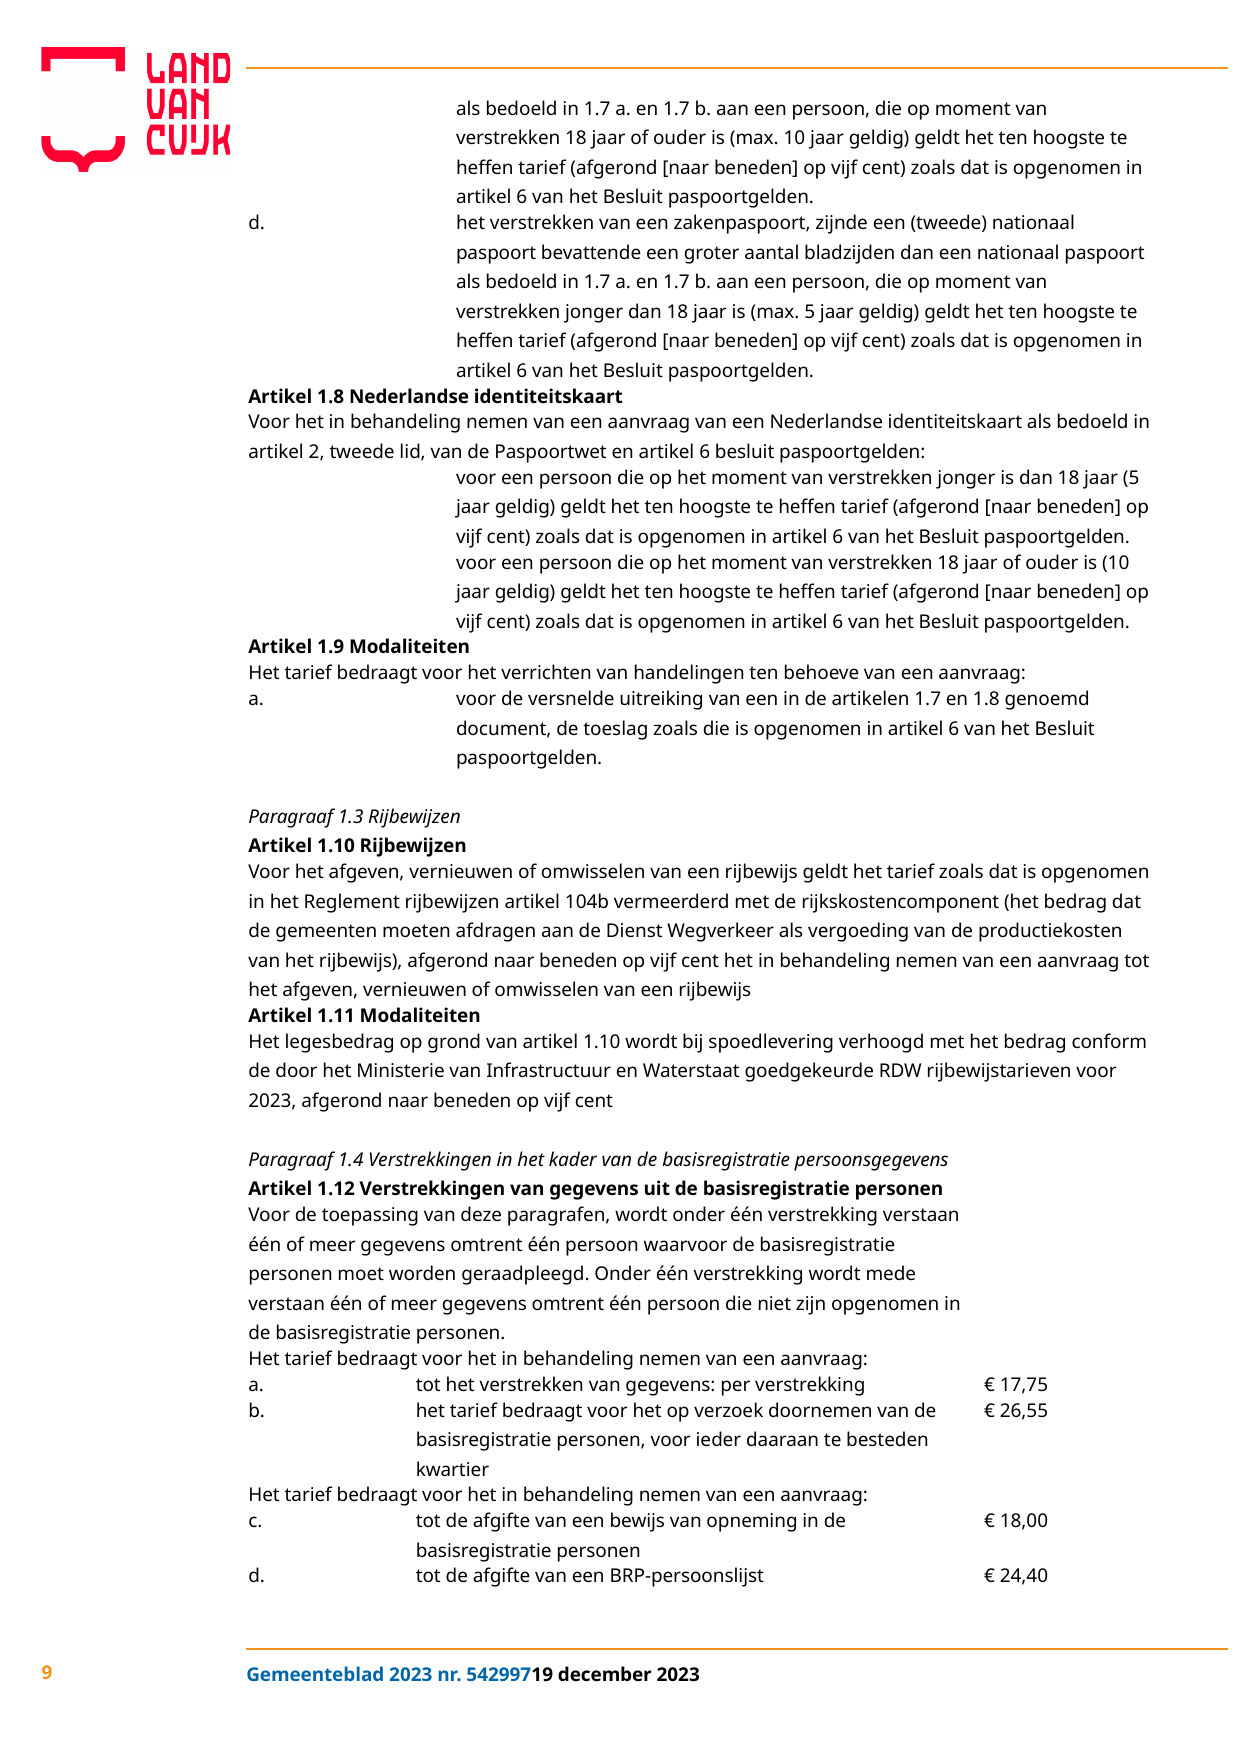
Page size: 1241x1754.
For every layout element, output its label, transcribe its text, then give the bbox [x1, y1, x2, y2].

table_cell Het legesbedrag op grond van artikel 1.10 wordt bij spoedlevering verhoogd met het bedrag conform de door het Ministerie van Infrastructuur en Waterstaat goedgekeurde RDW rijbewijstarieven voor 2023, afgerond naar beneden op vijf cent [248, 1028, 1152, 1113]
table_cell voor een persoon die op het moment van verstrekken jonger is dan 18 jaar (5 jaar geldig) geldt het ten hoogste te heffen tarief (afgerond [naar beneden] op vijf cent) zoals dat is opgenomen in artikel 6 van het Besluit paspoortgelden. [456, 464, 1152, 549]
table_header Artikel 1.10 Rijbewijzen [248, 833, 1152, 858]
table_header [984, 1176, 1152, 1201]
table_cell [984, 1345, 1152, 1371]
table_cell tot de afgifte van een BRP-persoonslijst [416, 1563, 984, 1588]
table_cell Het tarief bedraagt voor het in behandeling nemen van een aanvraag: [248, 1482, 984, 1507]
table_cell € 26,55 [984, 1397, 1152, 1482]
table_cell het tarief bedraagt voor het op verzoek doornemen van de basisregistratie personen, voor ieder daaraan te besteden kwartier [416, 1397, 984, 1482]
table_cell Voor het in behandeling nemen van een aanvraag van een Nederlandse identiteitskaart als bedoeld in artikel 2, tweede lid, van de Paspoortwet en artikel 6 besluit paspoortgelden: [248, 409, 1152, 464]
text Paragraaf 1.4 Verstrekkingen in het kader van de basisregistratie persoonsgegevens [248, 1146, 1152, 1172]
table_cell [248, 95, 456, 209]
table_cell [248, 464, 456, 549]
table_cell € 17,75 [984, 1371, 1152, 1397]
table_cell a. [248, 685, 456, 770]
table_cell € 18,00 [984, 1508, 1152, 1563]
table_cell Artikel 1.9 Modaliteiten [248, 634, 1152, 659]
table_cell d. [248, 209, 456, 383]
table_cell [984, 1482, 1152, 1507]
text Paragraaf 1.3 Rijbewijzen [248, 803, 1152, 829]
table_cell [984, 1201, 1152, 1345]
table_cell Het tarief bedraagt voor het in behandeling nemen van een aanvraag: [248, 1345, 984, 1371]
picture [41, 47, 231, 172]
table_cell Het tarief bedraagt voor het verrichten van handelingen ten behoeve van een aanvraag: [248, 660, 1152, 685]
table_cell tot de afgifte van een bewijs van opneming in de basisregistratie personen [416, 1508, 984, 1563]
table_cell € 24,40 [984, 1563, 1152, 1588]
table_cell Voor de toepassing van deze paragrafen, wordt onder één verstrekking verstaan één of meer gegevens omtrent één persoon waarvoor de basisregistratie personen moet worden geraadpleegd. Onder één verstrekking wordt mede verstaan één of meer gegevens omtrent één persoon die niet zijn opgenomen in de basisregistratie personen. [248, 1201, 984, 1345]
table_cell het verstrekken van een zakenpaspoort, zijnde een (tweede) nationaal paspoort bevattende een groter aantal bladzijden dan een nationaal paspoort als bedoeld in 1.7 a. en 1.7 b. aan een persoon, die op moment van verstrekken jonger dan 18 jaar is (max. 5 jaar geldig) geldt het ten hoogste te heffen tarief (afgerond [naar beneden] op vijf cent) zoals dat is opgenomen in artikel 6 van het Besluit paspoortgelden. [456, 209, 1152, 383]
table_cell Artikel 1.8 Nederlandse identiteitskaart [248, 383, 1152, 409]
table_cell als bedoeld in 1.7 a. en 1.7 b. aan een persoon, die op moment van verstrekken 18 jaar of ouder is (max. 10 jaar geldig) geldt het ten hoogste te heffen tarief (afgerond [naar beneden] op vijf cent) zoals dat is opgenomen in artikel 6 van het Besluit paspoortgelden. [456, 95, 1152, 209]
table_cell c. [248, 1508, 416, 1563]
table_cell b. [248, 1397, 416, 1482]
table_cell [248, 549, 456, 634]
table_header Artikel 1.12 Verstrekkingen van gegevens uit de basisregistratie personen [248, 1176, 984, 1201]
table_cell voor een persoon die op het moment van verstrekken 18 jaar of ouder is (10 jaar geldig) geldt het ten hoogste te heffen tarief (afgerond [naar beneden] op vijf cent) zoals dat is opgenomen in artikel 6 van het Besluit paspoortgelden. [456, 549, 1152, 634]
table_cell Artikel 1.11 Modaliteiten [248, 1003, 1152, 1028]
table_cell voor de versnelde uitreiking van een in de artikelen 1.7 en 1.8 genoemd document, de toeslag zoals die is opgenomen in artikel 6 van het Besluit paspoortgelden. [456, 685, 1152, 770]
table_cell d. [248, 1563, 416, 1588]
table_cell a. [248, 1371, 416, 1397]
table_cell Voor het afgeven, vernieuwen of omwisselen van een rijbewijs geldt het tarief zoals dat is opgenomen in het Reglement rijbewijzen artikel 104b vermeerderd met de rijkskostencomponent (het bedrag dat de gemeenten moeten afdragen aan de Dienst Wegverkeer als vergoeding van de productiekosten van het rijbewijs), afgerond naar beneden op vijf cent het in behandeling nemen van een aanvraag tot het afgeven, vernieuwen of omwisselen van een rijbewijs [248, 858, 1152, 1002]
table_cell tot het verstrekken van gegevens: per verstrekking [416, 1371, 984, 1397]
